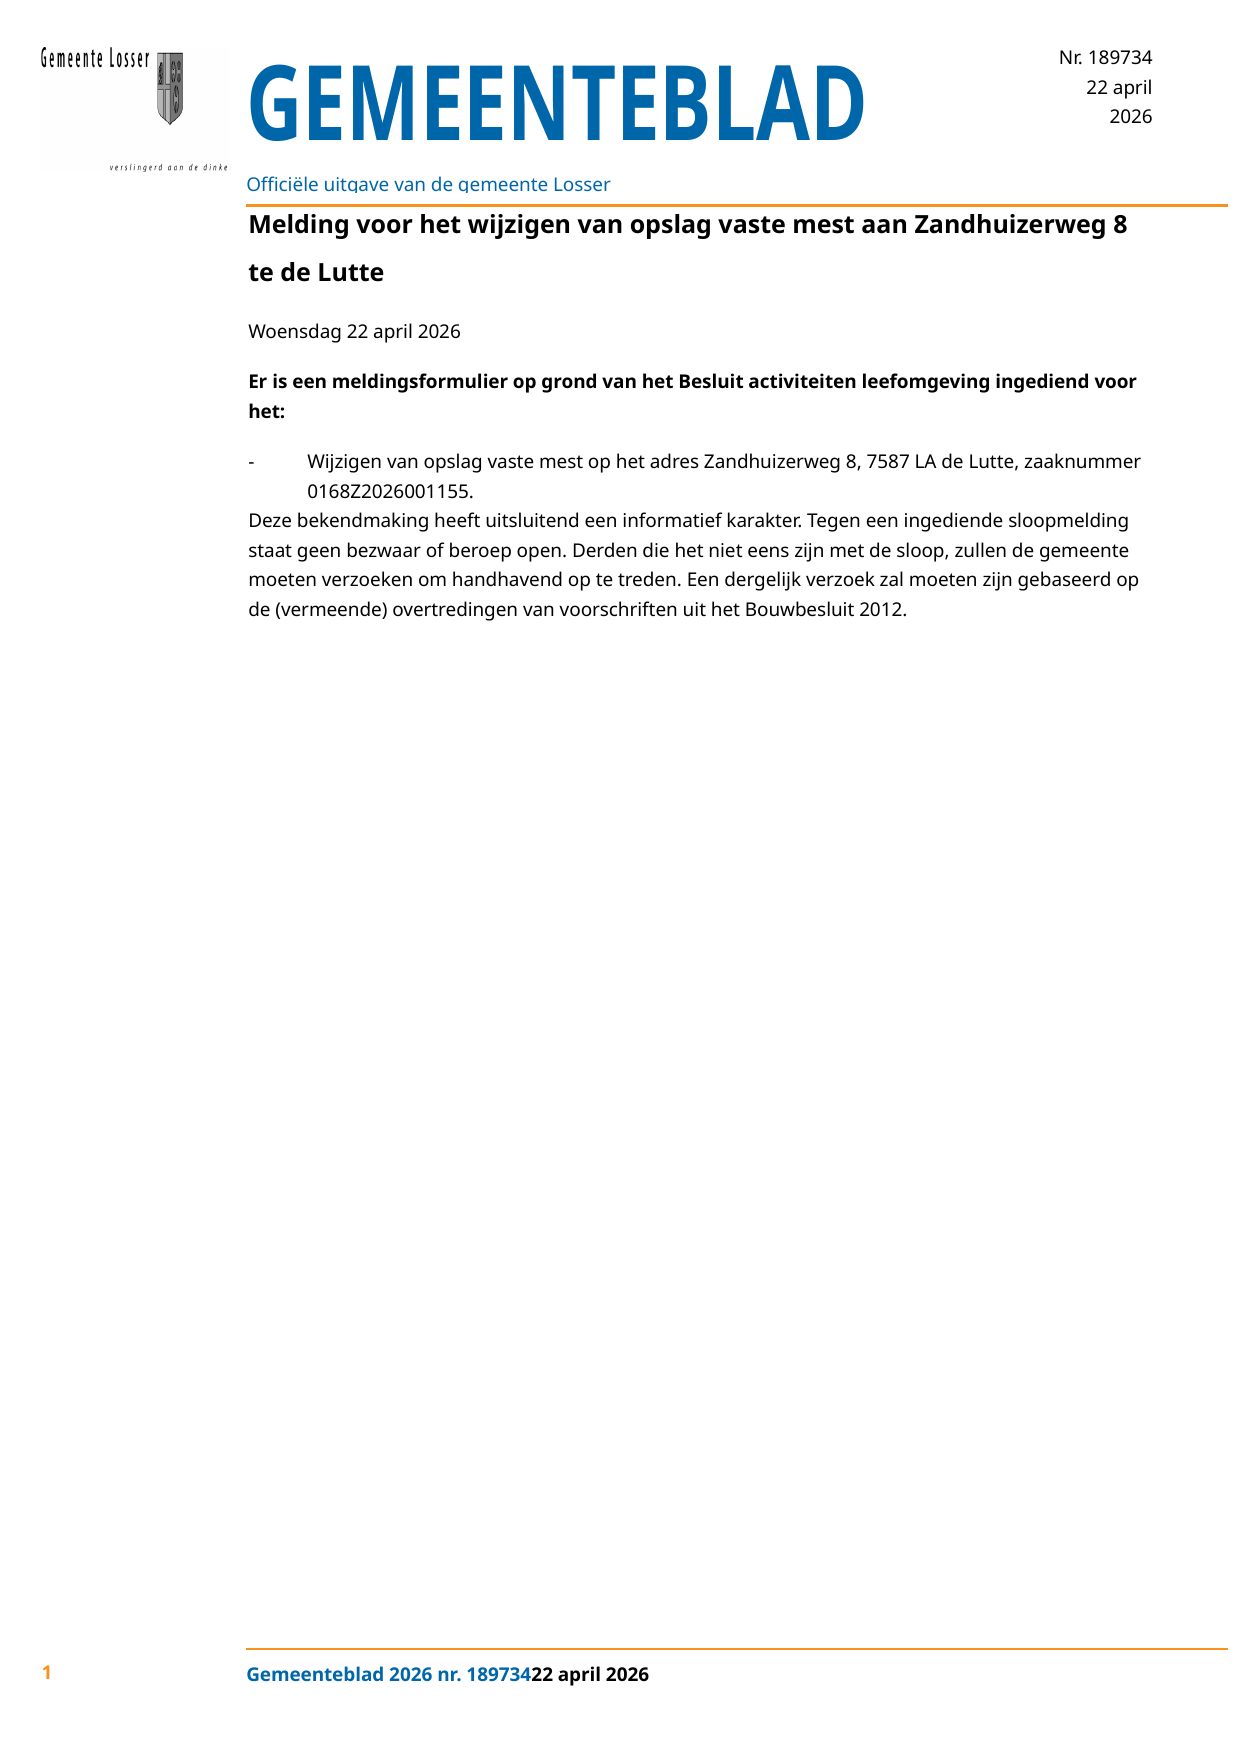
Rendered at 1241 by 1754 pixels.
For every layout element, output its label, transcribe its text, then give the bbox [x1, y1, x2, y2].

picture [41, 47, 231, 172]
text Er is een meldingsformulier op grond van het Besluit activiteiten leefomgeving ingediend voor het: [248, 368, 1152, 424]
text Deze bekendmaking heeft uitsluitend een informatief karakter. Tegen een ingediende sloopmelding staat geen bezwaar of beroep open. Derden die het niet eens zijn met de sloop, zullen de gemeente moeten verzoeken om handhavend op te treden. Een dergelijk verzoek zal moeten zijn gebaseerd op de (vermeende) overtredingen van voorschriften uit het Bouwbesluit 2012. [248, 507, 1152, 622]
text Woensdag 22 april 2026 [248, 318, 1152, 344]
text Melding voor het wijzigen van opslag vaste mest aan Zandhuizerweg 8 te de Lutte [248, 207, 1152, 288]
list Wijzigen van opslag vaste mest op het adres Zandhuizerweg 8, 7587 LA de Lutte, zaaknummer 0168Z2026001155. [248, 448, 1152, 504]
